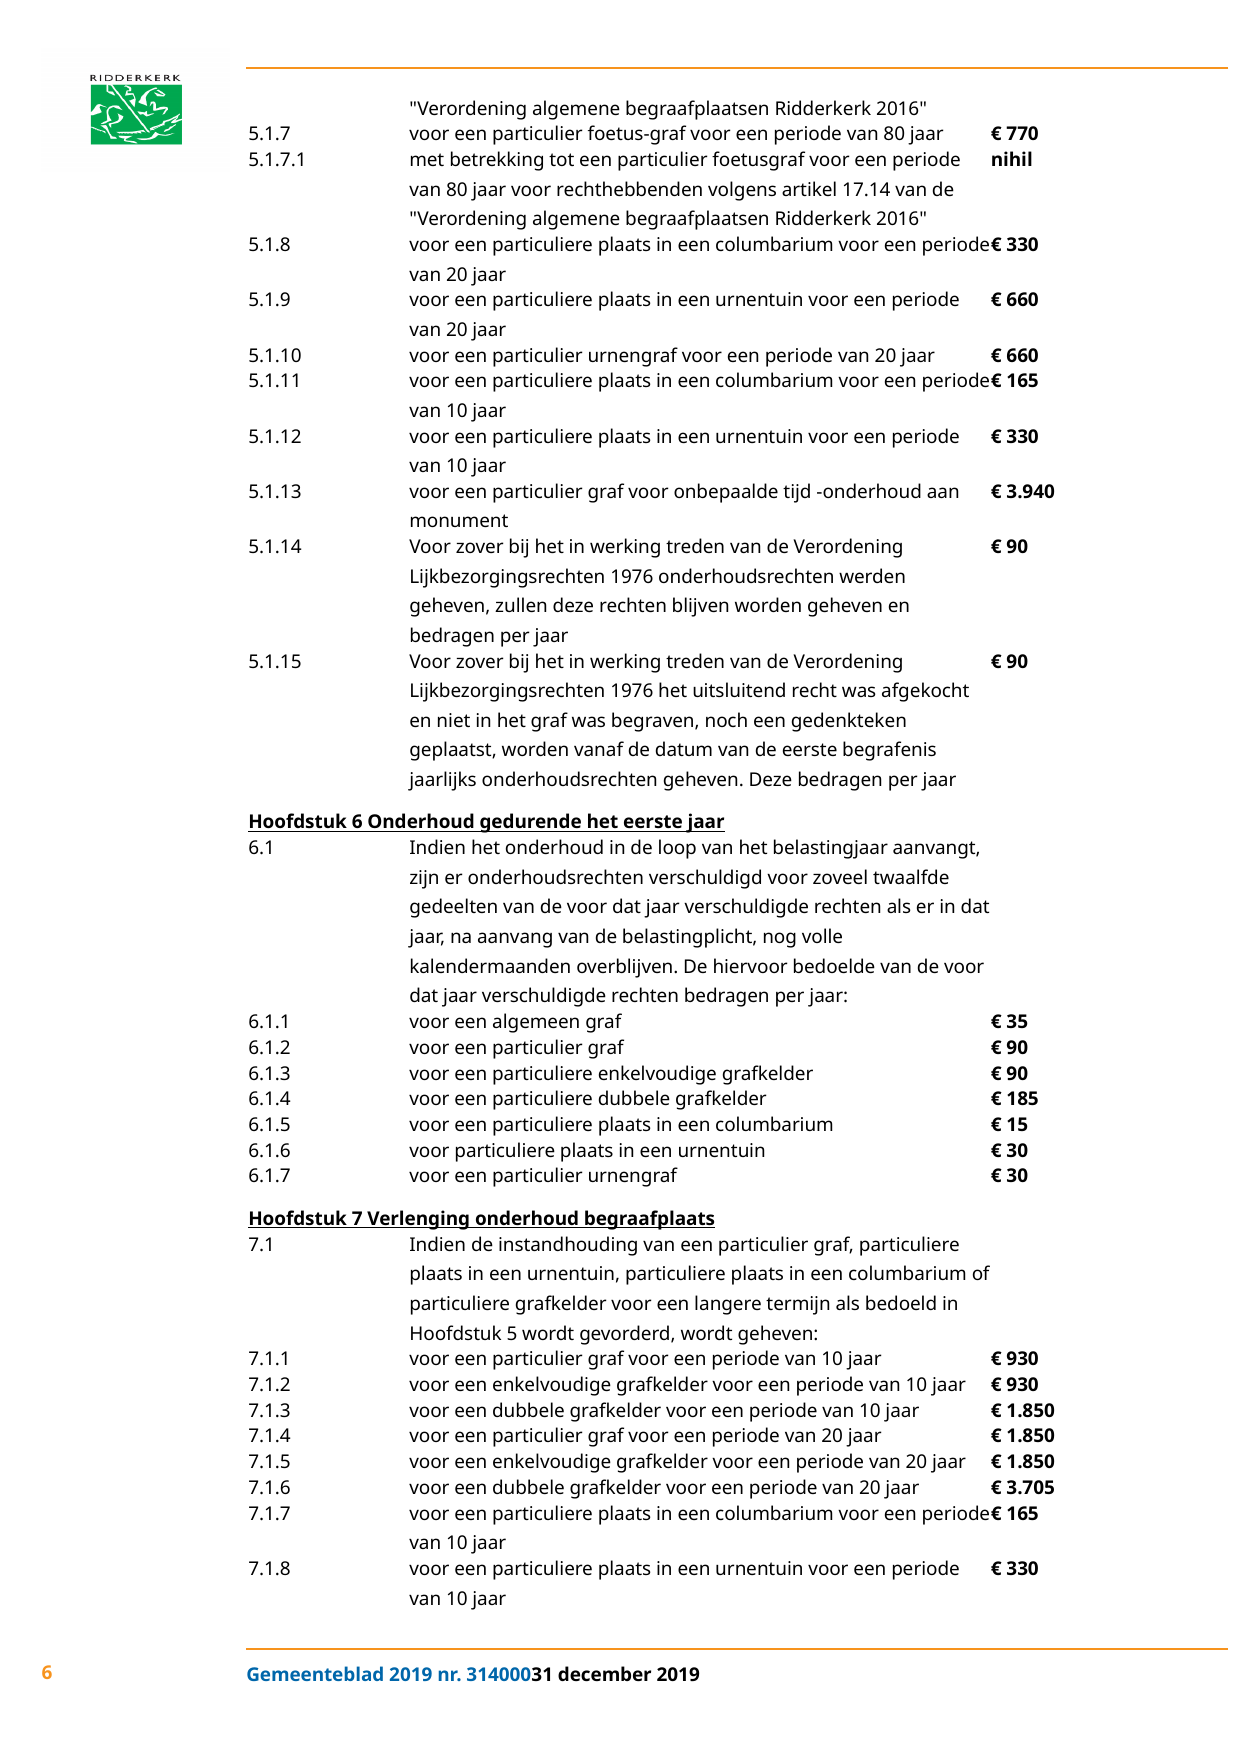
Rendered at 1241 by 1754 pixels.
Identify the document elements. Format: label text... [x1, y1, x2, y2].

table_cell € 330 [991, 1555, 1152, 1610]
table_cell 5.1.14 [248, 534, 409, 648]
table_cell voor een particulier foetus-graf voor een periode van 80 jaar [409, 121, 991, 146]
table_cell 5.1.7 [248, 121, 409, 146]
table_cell voor een particulier graf voor een periode van 10 jaar [409, 1345, 991, 1371]
table_cell € 90 [991, 648, 1152, 792]
table_cell voor een particuliere dubbele grafkelder [409, 1085, 991, 1111]
table_header [991, 835, 1152, 1008]
table_cell € 660 [991, 342, 1152, 367]
table_cell € 30 [991, 1163, 1152, 1188]
table_cell € 3.705 [991, 1474, 1152, 1500]
table_cell 7.1.8 [248, 1555, 409, 1610]
text Hoofdstuk 6 Onderhoud gedurende het eerste jaar [248, 809, 1152, 834]
table_cell voor een particuliere plaats in een urnentuin voor een periode van 10 jaar [409, 1555, 991, 1610]
table_cell € 1.850 [991, 1448, 1152, 1474]
text Hoofdstuk 7 Verlenging onderhoud begraafplaats [248, 1205, 1152, 1231]
table_cell voor een enkelvoudige grafkelder voor een periode van 20 jaar [409, 1448, 991, 1474]
picture [41, 47, 231, 172]
table_cell 6.1.7 [248, 1163, 409, 1188]
table_cell 6.1.4 [248, 1085, 409, 1111]
table_header 6.1 [248, 835, 409, 1008]
table_cell € 30 [991, 1137, 1152, 1163]
table_cell € 1.850 [991, 1423, 1152, 1448]
table_cell voor een particuliere plaats in een urnentuin voor een periode van 20 jaar [409, 286, 991, 342]
table_cell € 1.850 [991, 1397, 1152, 1423]
table_cell 5.1.8 [248, 231, 409, 286]
table_cell [248, 95, 409, 121]
table_cell € 90 [991, 534, 1152, 648]
table_cell voor een particuliere plaats in een columbarium voor een periode van 20 jaar [409, 231, 991, 286]
table_cell 7.1.5 [248, 1448, 409, 1474]
table_header [991, 1231, 1152, 1345]
table_cell 5.1.13 [248, 478, 409, 533]
table_cell 6.1.1 [248, 1008, 409, 1034]
table_cell 6.1.3 [248, 1060, 409, 1085]
table_cell voor een particulier urnengraf voor een periode van 20 jaar [409, 342, 991, 367]
table_cell € 185 [991, 1085, 1152, 1111]
table_cell € 330 [991, 423, 1152, 478]
table_cell "Verordening algemene begraafplaatsen Ridderkerk 2016" [409, 95, 991, 121]
table_cell 5.1.11 [248, 368, 409, 423]
table_cell [991, 95, 1152, 121]
table_cell 7.1.7 [248, 1500, 409, 1555]
table_cell voor een particulier graf [409, 1034, 991, 1060]
table_cell 7.1.6 [248, 1474, 409, 1500]
table_header 7.1 [248, 1231, 409, 1345]
table_cell 7.1.1 [248, 1345, 409, 1371]
table_cell € 165 [991, 1500, 1152, 1555]
table_cell € 330 [991, 231, 1152, 286]
table_cell 7.1.4 [248, 1423, 409, 1448]
table_cell voor een dubbele grafkelder voor een periode van 20 jaar [409, 1474, 991, 1500]
table_cell Voor zover bij het in werking treden van de Verordening Lijkbezorgingsrechten 1976 het uitsluitend recht was afgekocht en niet in het graf was begraven, noch een gedenkteken geplaatst, worden vanaf de datum van de eerste begrafenis jaarlijks onderhoudsrechten geheven. Deze bedragen per jaar [409, 648, 991, 792]
table_cell 6.1.6 [248, 1137, 409, 1163]
table_cell 6.1.5 [248, 1111, 409, 1137]
table_cell € 930 [991, 1345, 1152, 1371]
table_cell 5.1.10 [248, 342, 409, 367]
table_cell 5.1.15 [248, 648, 409, 792]
table_cell € 15 [991, 1111, 1152, 1137]
table_cell voor een particulier urnengraf [409, 1163, 991, 1188]
table_cell voor een algemeen graf [409, 1008, 991, 1034]
table_cell € 930 [991, 1371, 1152, 1397]
table_cell voor een particuliere plaats in een urnentuin voor een periode van 10 jaar [409, 423, 991, 478]
table_cell met betrekking tot een particulier foetusgraf voor een periode van 80 jaar voor rechthebbenden volgens artikel 17.14 van de "Verordening algemene begraafplaatsen Ridderkerk 2016" [409, 146, 991, 231]
table_cell Voor zover bij het in werking treden van de Verordening Lijkbezorgingsrechten 1976 onderhoudsrechten werden geheven, zullen deze rechten blijven worden geheven en bedragen per jaar [409, 534, 991, 648]
table_cell nihil [991, 146, 1152, 231]
table_cell 5.1.9 [248, 286, 409, 342]
table_cell voor een particuliere plaats in een columbarium [409, 1111, 991, 1137]
table_cell € 3.940 [991, 478, 1152, 533]
table_cell 7.1.3 [248, 1397, 409, 1423]
table_header Indien het onderhoud in de loop van het belastingjaar aanvangt, zijn er onderhoudsrechten verschuldigd voor zoveel twaalfde gedeelten van de voor dat jaar verschuldigde rechten als er in dat jaar, na aanvang van de belastingplicht, nog volle kalendermaanden overblijven. De hiervoor bedoelde van de voor dat jaar verschuldigde rechten bedragen per jaar: [409, 835, 991, 1008]
table_header Indien de instandhouding van een particulier graf, particuliere plaats in een urnentuin, particuliere plaats in een columbarium of particuliere grafkelder voor een langere termijn als bedoeld in Hoofdstuk 5 wordt gevorderd, wordt geheven: [409, 1231, 991, 1345]
table_cell voor een particuliere plaats in een columbarium voor een periode van 10 jaar [409, 1500, 991, 1555]
table_cell € 770 [991, 121, 1152, 146]
table_cell 7.1.2 [248, 1371, 409, 1397]
table_cell 6.1.2 [248, 1034, 409, 1060]
table_cell voor een particulier graf voor onbepaalde tijd -onderhoud aan monument [409, 478, 991, 533]
table_cell € 165 [991, 368, 1152, 423]
table_cell voor een enkelvoudige grafkelder voor een periode van 10 jaar [409, 1371, 991, 1397]
table_cell 5.1.7.1 [248, 146, 409, 231]
table_cell € 90 [991, 1034, 1152, 1060]
table_cell voor een particuliere enkelvoudige grafkelder [409, 1060, 991, 1085]
table_cell € 35 [991, 1008, 1152, 1034]
table_cell € 660 [991, 286, 1152, 342]
table_cell voor een dubbele grafkelder voor een periode van 10 jaar [409, 1397, 991, 1423]
table_cell voor een particulier graf voor een periode van 20 jaar [409, 1423, 991, 1448]
table_cell voor een particuliere plaats in een columbarium voor een periode van 10 jaar [409, 368, 991, 423]
table_cell 5.1.12 [248, 423, 409, 478]
table_cell € 90 [991, 1060, 1152, 1085]
table_cell voor particuliere plaats in een urnentuin [409, 1137, 991, 1163]
